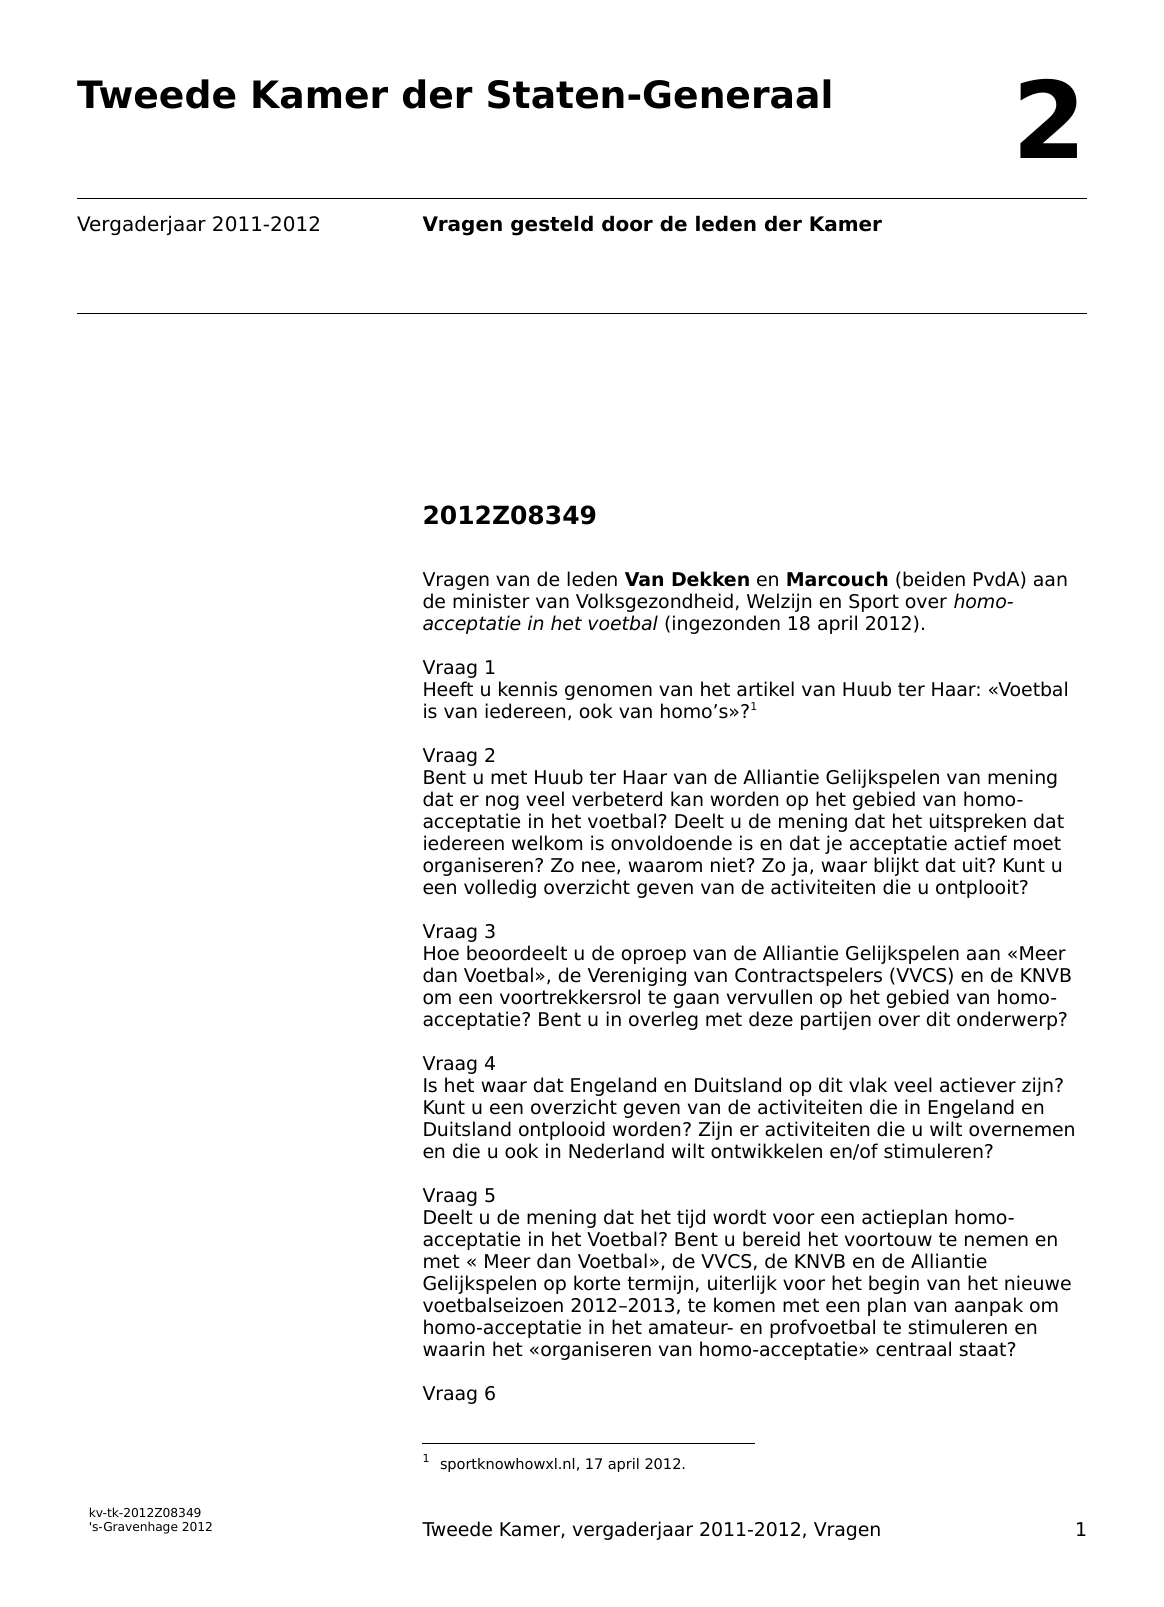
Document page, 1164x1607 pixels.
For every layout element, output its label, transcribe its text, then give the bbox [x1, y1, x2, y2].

text Vraag 2 [422, 745, 1087, 767]
text Vraag 6 [422, 1383, 1087, 1405]
text Vraag 5 [422, 1185, 1087, 1207]
table_cell Vergaderjaar 2011-2012 [77, 199, 422, 313]
text 2012Z08349 [422, 501, 1087, 531]
text Vragen van de leden Van Dekken en Marcouch (beiden PvdA) aan de minister van Volksgezondheid, Welzijn en Sport over homo-acceptatie in het voetbal (ingezonden 18 april 2012). [422, 569, 1087, 635]
table_cell Vragen gesteld door de leden der Kamer [422, 199, 1087, 313]
text Is het waar dat Engeland en Duitsland op dit vlak veel actiever zijn? Kunt u een overzicht geven van de activiteiten die in Engeland en Duitsland ontplooid worden? Zijn er activiteiten die u wilt overnemen en die u ook in Nederland wilt ontwikkelen en/of stimuleren? [422, 1075, 1087, 1163]
text Deelt u de mening dat het tijd wordt voor een actieplan homo-acceptatie in het Voetbal? Bent u bereid het voortouw te nemen en met « Meer dan Voetbal», de VVCS, de KNVB en de Alliantie Gelijkspelen op korte termijn, uiterlijk voor het begin van het nieuwe voetbalseizoen 2012–2013, te komen met een plan van aanpak om homo-acceptatie in het amateur- en profvoetbal te stimuleren en waarin het «organiseren van homo-acceptatie» centraal staat? [422, 1207, 1087, 1361]
text Vraag 1 [422, 657, 1087, 679]
text Bent u met Huub ter Haar van de Alliantie Gelijkspelen van mening dat er nog veel verbeterd kan worden op het gebied van homo-acceptatie in het voetbal? Deelt u de mening dat het uitspreken dat iedereen welkom is onvoldoende is en dat je acceptatie actief moet organiseren? Zo nee, waarom niet? Zo ja, waar blijkt dat uit? Kunt u een volledig overzicht geven van de activiteiten die u ontplooit? [422, 767, 1087, 899]
text Heeft u kennis genomen van het artikel van Huub ter Haar: «Voetbal is van iedereen, ook van homo’s»? [422, 679, 1087, 723]
text 's-Gravenhage 2012 [88, 1520, 323, 1534]
text sportknowhowxl.nl, 17 april 2012. [422, 1452, 1087, 1474]
text Vraag 3 [422, 921, 1087, 943]
text Vraag 4 [422, 1053, 1087, 1075]
text kv-tk-2012Z08349 [88, 1506, 323, 1520]
text Hoe beoordeelt u de oproep van de Alliantie Gelijkspelen aan «Meer dan Voetbal», de Vereniging van Contractspelers (VVCS) en de KNVB om een voortrekkersrol te gaan vervullen op het gebied van homo-acceptatie? Bent u in overleg met deze partijen over dit onderwerp? [422, 943, 1087, 1031]
table_header Tweede Kamer der Staten-Generaal [77, 59, 886, 198]
table_header 2 [886, 59, 1087, 198]
